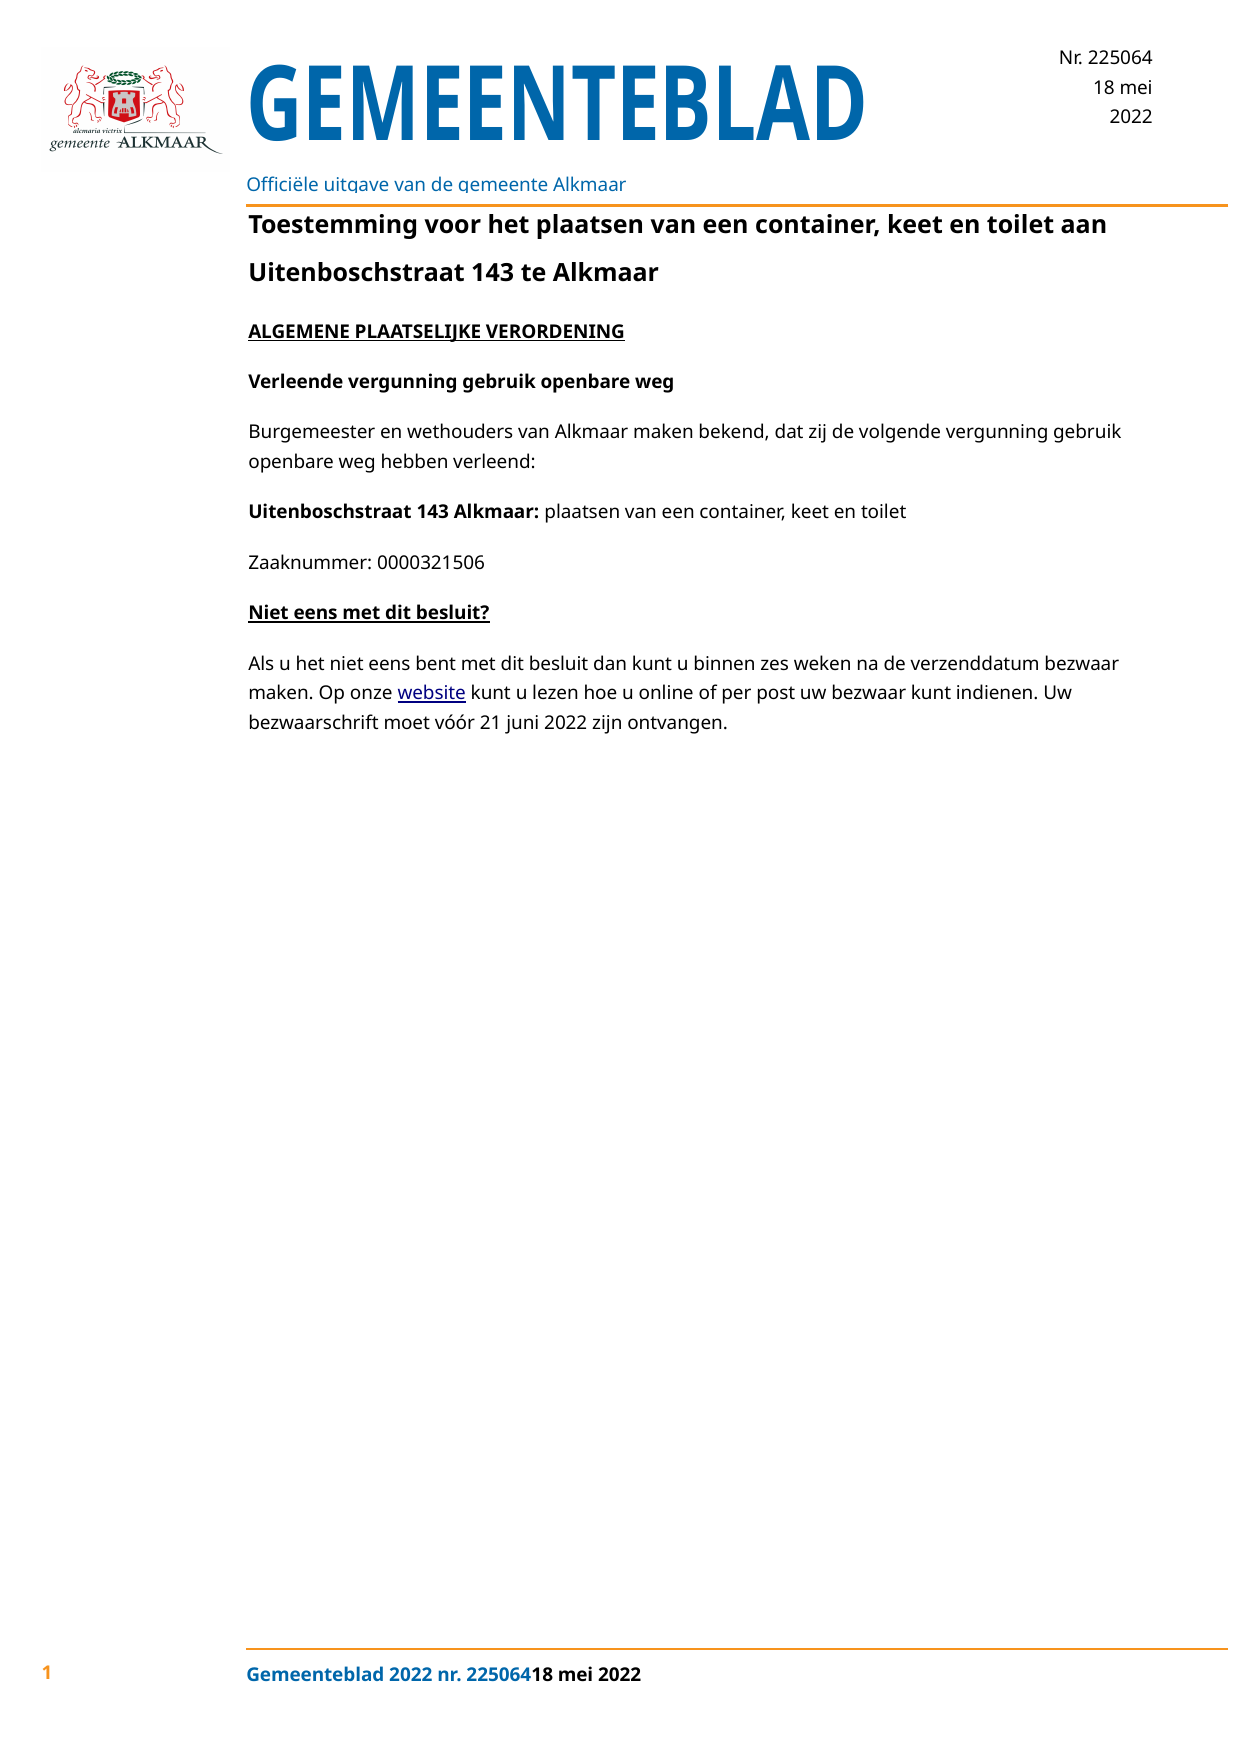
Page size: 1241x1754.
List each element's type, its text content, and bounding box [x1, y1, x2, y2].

text Toestemming voor het plaatsen van een container, keet en toilet aan Uitenboschstraat 143 te Alkmaar [248, 207, 1152, 288]
text Uitenboschstraat 143 Alkmaar: plaatsen van een container, keet en toilet [248, 499, 1152, 524]
text Verleende vergunning gebruik openbare weg [248, 368, 1152, 394]
text Burgemeester en wethouders van Alkmaar maken bekend, dat zij de volgende vergunning gebruik openbare weg hebben verleend: [248, 419, 1152, 474]
text ALGEMENE PLAATSELIJKE VERORDENING [248, 318, 1152, 344]
text Niet eens met dit besluit? [248, 599, 1152, 625]
picture [41, 47, 231, 172]
text Als u het niet eens bent met dit besluit dan kunt u binnen zes weken na de verzenddatum bezwaar maken. Op onze website kunt u lezen hoe u online of per post uw bezwaar kunt indienen. Uw bezwaarschrift moet vóór 21 juni 2022 zijn ontvangen. [248, 650, 1152, 735]
text Zaaknummer: 0000321506 [248, 549, 1152, 575]
